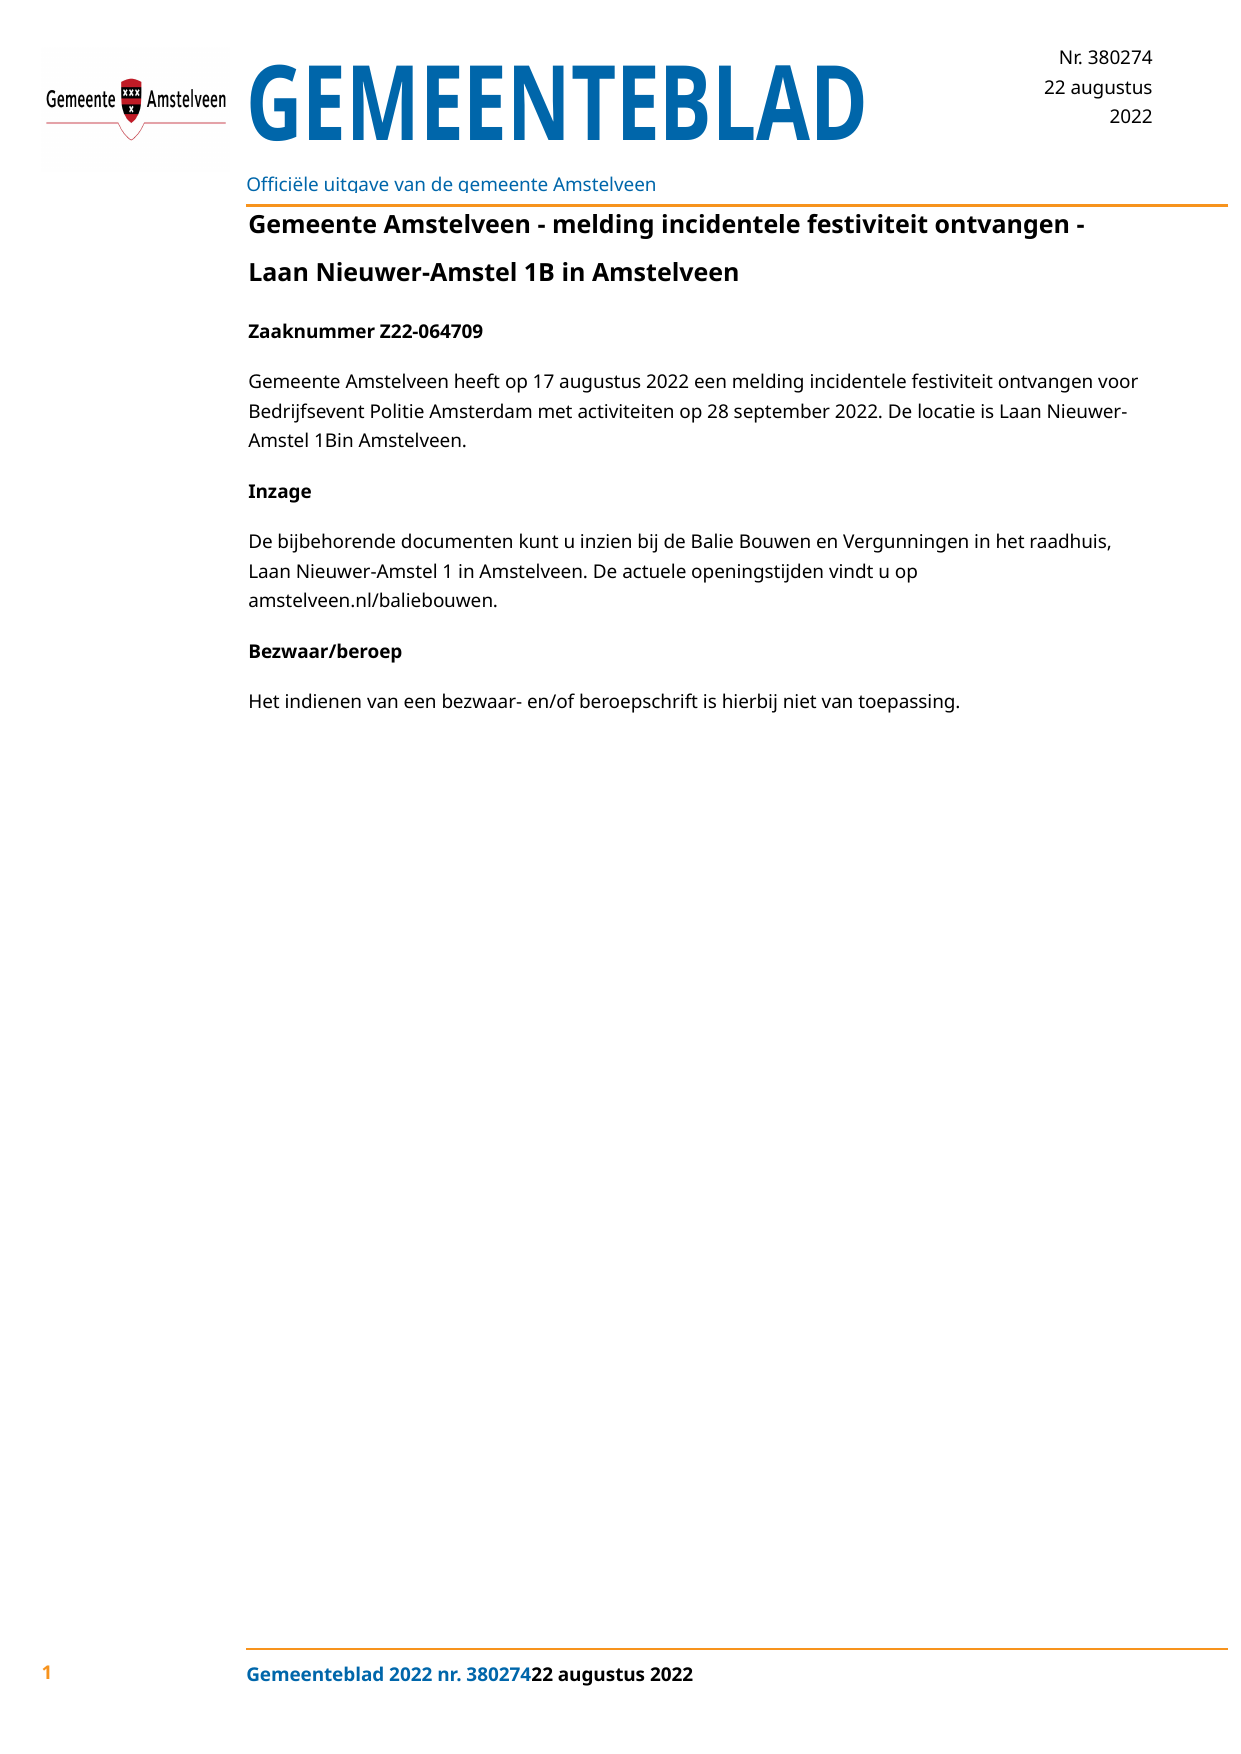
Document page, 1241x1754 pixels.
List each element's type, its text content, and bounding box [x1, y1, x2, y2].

text Bezwaar/beroep [248, 638, 1152, 664]
picture [41, 47, 231, 172]
text Zaaknummer Z22-064709 [248, 318, 1152, 344]
text Het indienen van een bezwaar- en/of beroepschrift is hierbij niet van toepassing. [248, 688, 1152, 714]
text De bijbehorende documenten kunt u inzien bij de Balie Bouwen en Vergunningen in het raadhuis, Laan Nieuwer-Amstel 1 in Amstelveen. De actuele openingstijden vindt u op amstelveen.nl/baliebouwen. [248, 528, 1152, 613]
text Inzage [248, 478, 1152, 504]
text Gemeente Amstelveen heeft op 17 augustus 2022 een melding incidentele festiviteit ontvangen voor Bedrijfsevent Politie Amsterdam met activiteiten op 28 september 2022. De locatie is Laan Nieuwer-Amstel 1Bin Amstelveen. [248, 368, 1152, 453]
text Gemeente Amstelveen - melding incidentele festiviteit ontvangen - Laan Nieuwer-Amstel 1B in Amstelveen [248, 207, 1152, 288]
